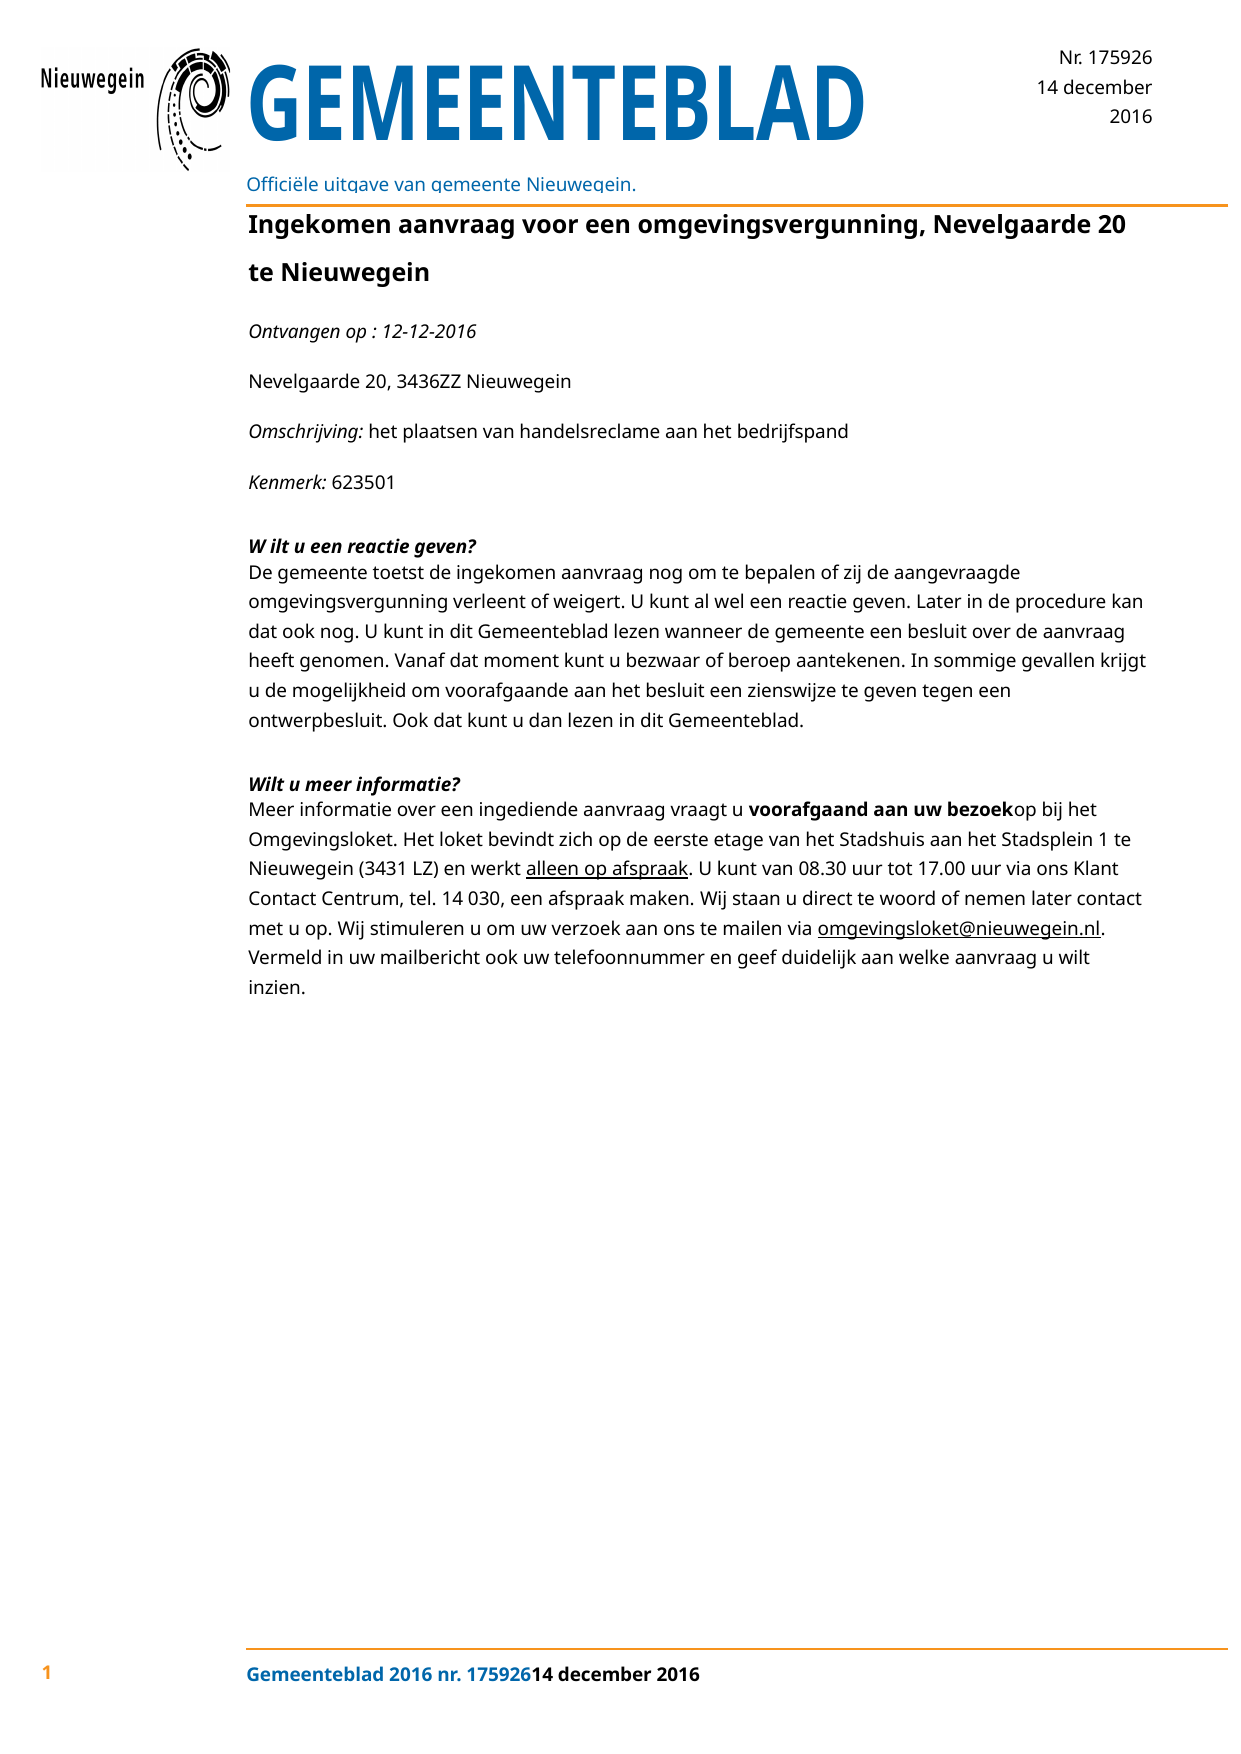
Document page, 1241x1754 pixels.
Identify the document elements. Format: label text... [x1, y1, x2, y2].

text Ingekomen aanvraag voor een omgevingsvergunning, Nevelgaarde 20 te Nieuwegein [248, 207, 1152, 288]
text Wilt u meer informatie? [248, 771, 1152, 796]
picture [41, 47, 231, 172]
text Ontvangen op : 12-12-2016 [248, 318, 1152, 344]
text De gemeente toetst de ingekomen aanvraag nog om te bepalen of zij de aangevraagde omgevingsvergunning verleent of weigert. U kunt al wel een reactie geven. Later in de procedure kan dat ook nog. U kunt in dit Gemeenteblad lezen wanneer de gemeente een besluit over de aanvraag heeft genomen. Vanaf dat moment kunt u bezwaar of beroep aantekenen. In sommige gevallen krijgt u de mogelijkheid om voorafgaande aan het besluit een zienswijze te geven tegen een ontwerpbesluit. Ook dat kunt u dan lezen in dit Gemeenteblad. [248, 559, 1152, 732]
text Kenmerk: 623501 [248, 469, 1152, 495]
text Meer informatie over een ingediende aanvraag vraagt u voorafgaand aan uw bezoekop bij het Omgevingsloket. Het loket bevindt zich op de eerste etage van het Stadshuis aan het Stadsplein 1 te Nieuwegein (3431 LZ) en werkt alleen op afspraak. U kunt van 08.30 uur tot 17.00 uur via ons Klant Contact Centrum, tel. 14 030, een afspraak maken. Wij staan u direct te woord of nemen later contact met u op. Wij stimuleren u om uw verzoek aan ons te mailen via omgevingsloket@nieuwegein.nl. Vermeld in uw mailbericht ook uw telefoonnummer en geef duidelijk aan welke aanvraag u wilt inzien. [248, 796, 1152, 1000]
text Nevelgaarde 20, 3436ZZ Nieuwegein [248, 368, 1152, 394]
text Omschrijving: het plaatsen van handelsreclame aan het bedrijfspand [248, 419, 1152, 444]
text W ilt u een reactie geven? [248, 533, 1152, 559]
